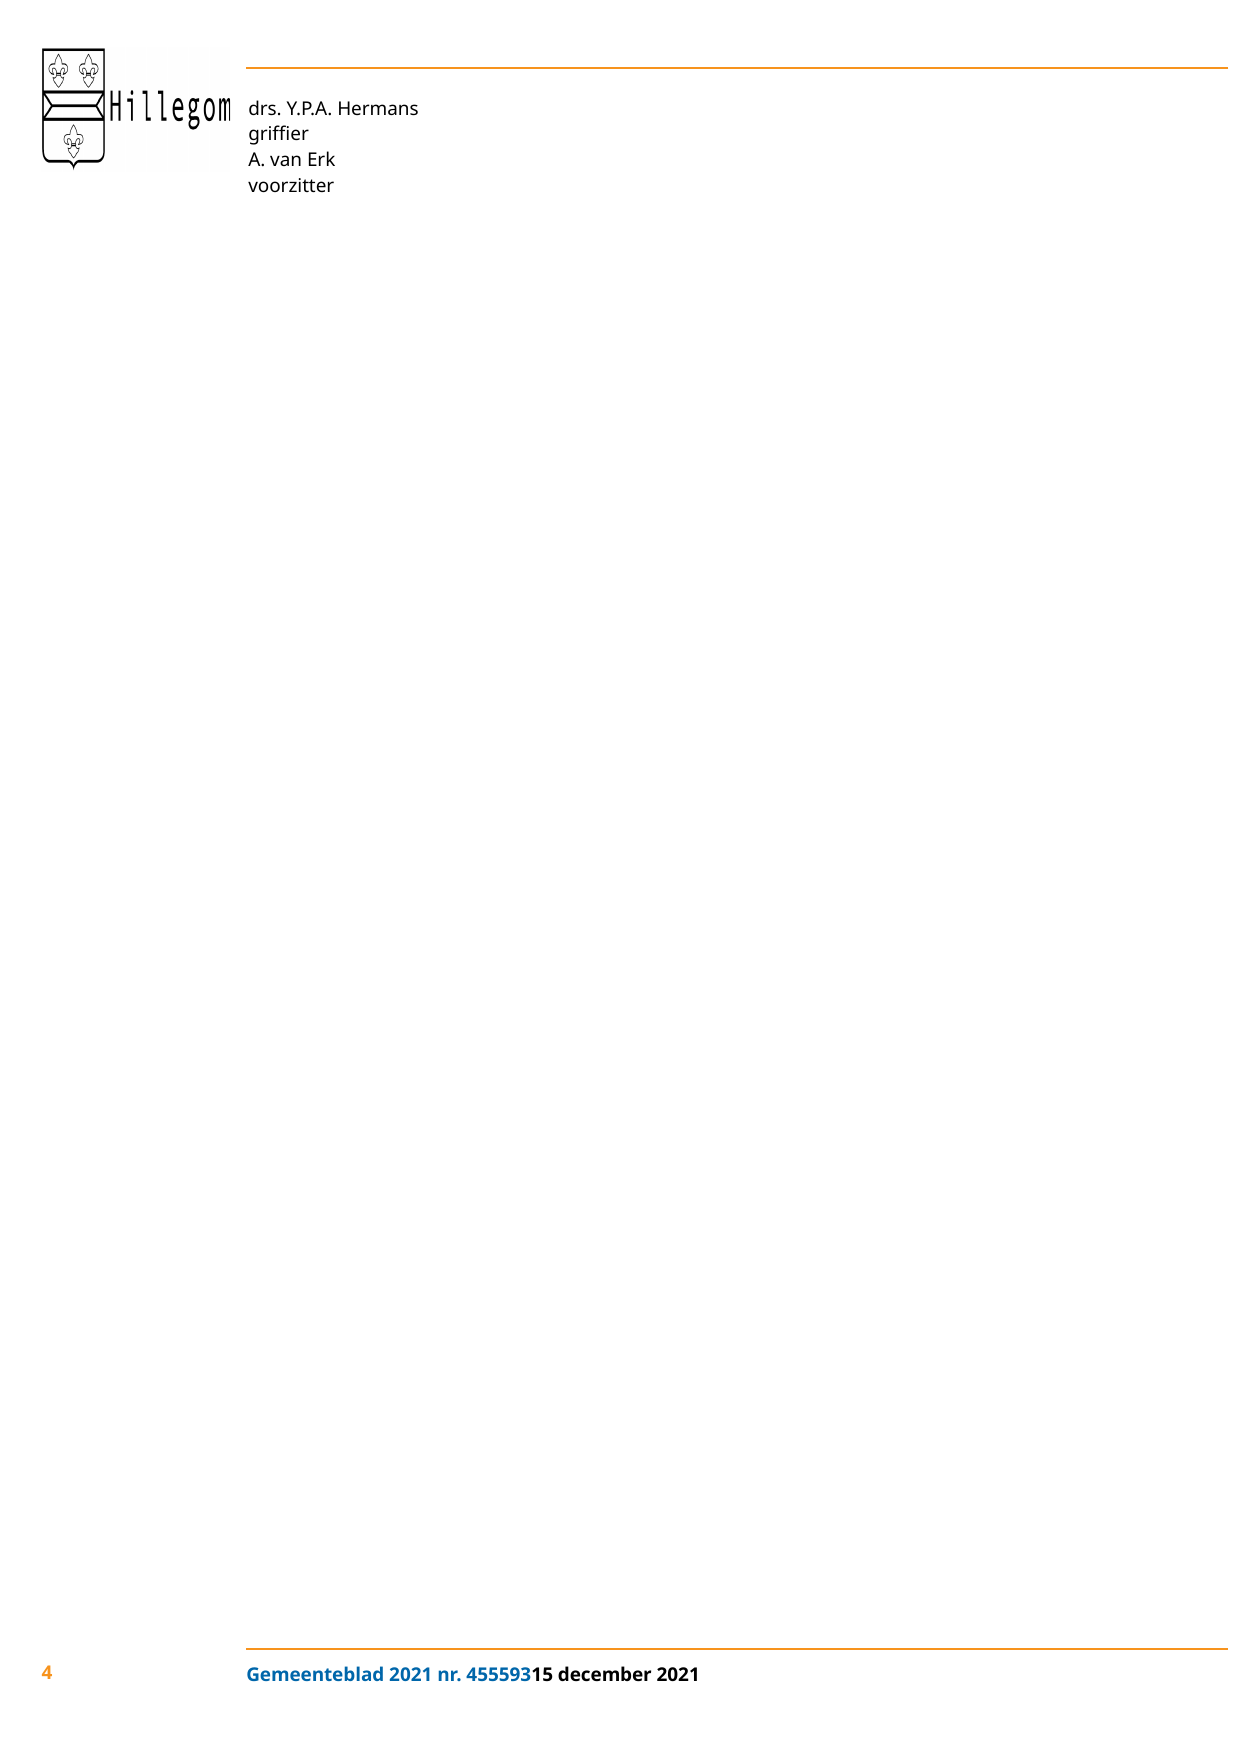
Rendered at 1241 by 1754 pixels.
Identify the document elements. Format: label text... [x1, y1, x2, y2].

text griffier [248, 121, 1152, 146]
text drs. Y.P.A. Hermans [248, 95, 1152, 121]
text voorzitter [248, 172, 1152, 198]
picture [41, 47, 231, 172]
text A. van Erk [248, 146, 1152, 172]
